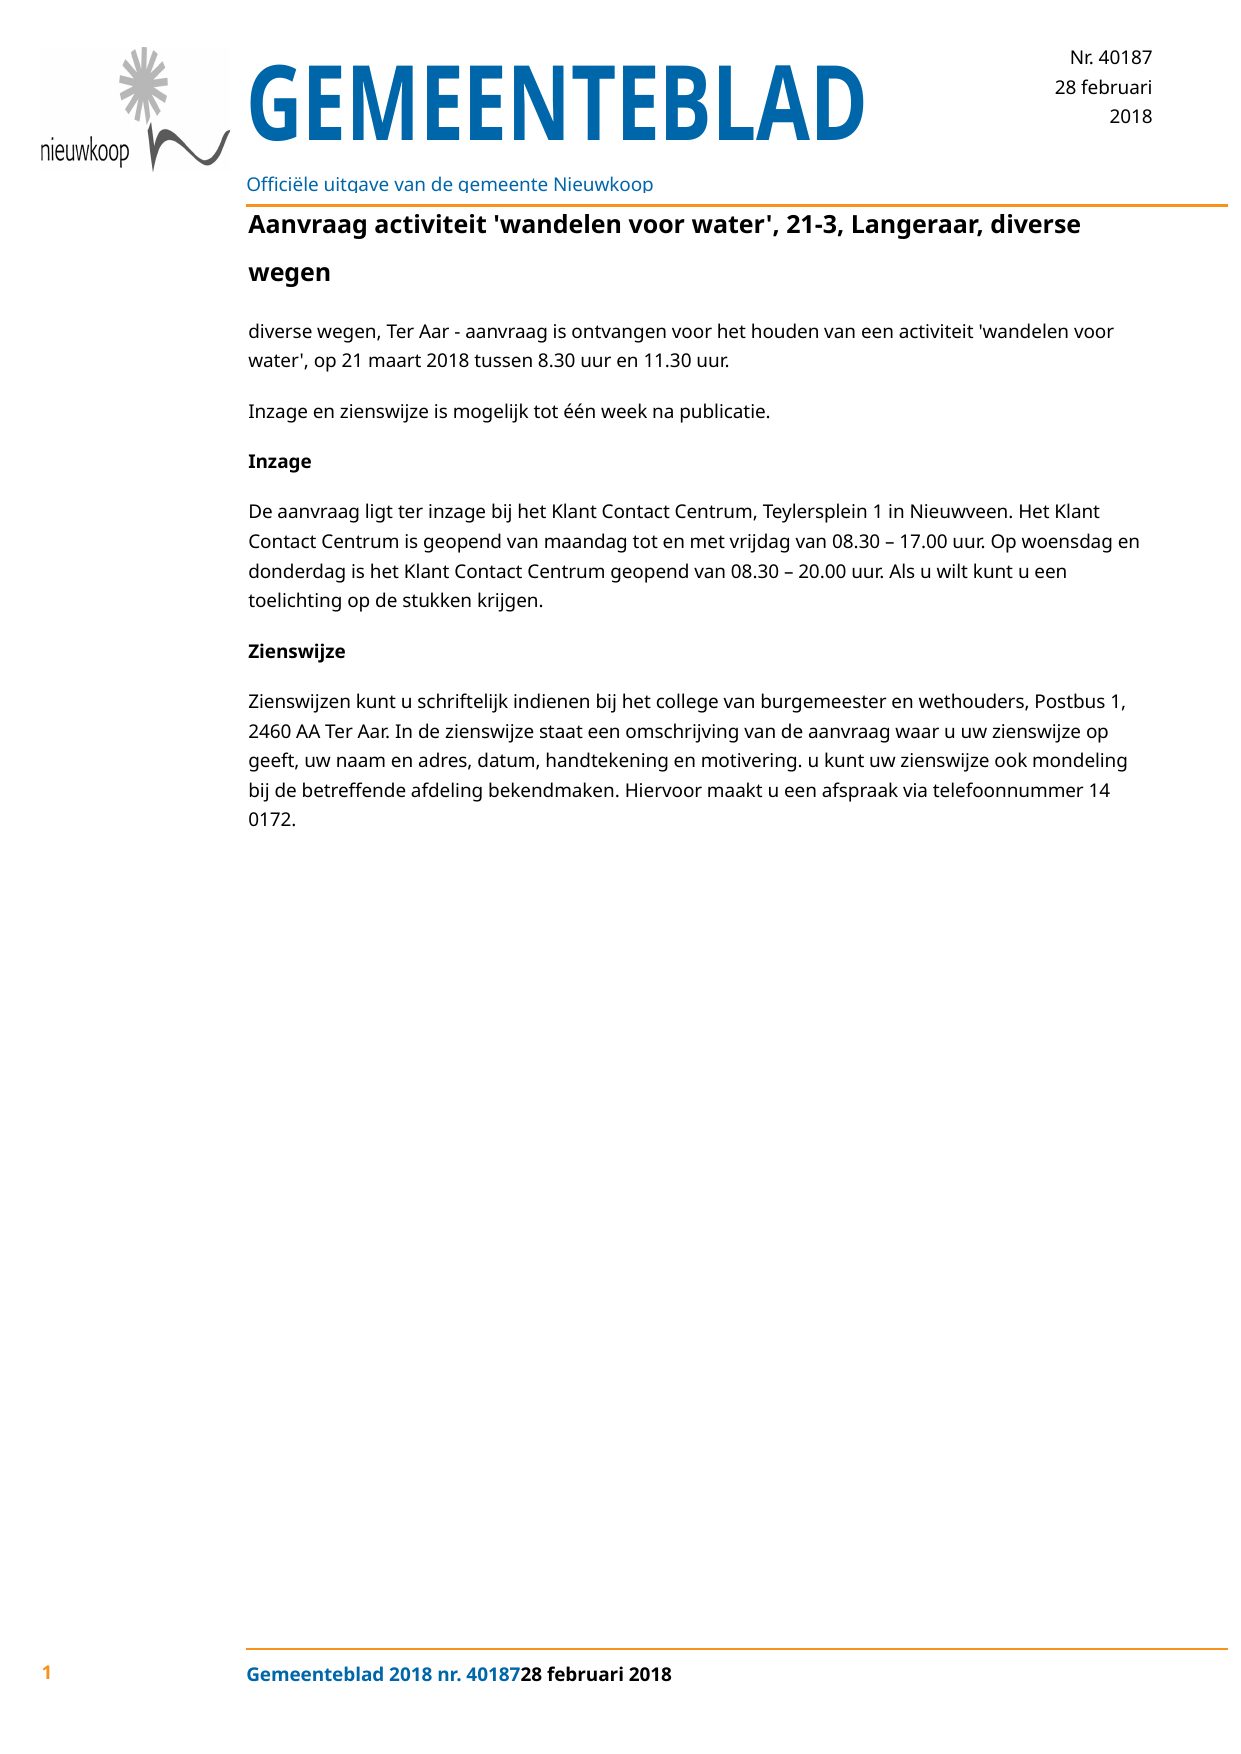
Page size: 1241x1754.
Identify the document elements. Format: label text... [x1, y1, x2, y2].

text diverse wegen, Ter Aar - aanvraag is ontvangen voor het houden van een activiteit 'wandelen voor water', op 21 maart 2018 tussen 8.30 uur en 11.30 uur. [248, 318, 1152, 373]
picture [41, 47, 231, 172]
text Zienswijze [248, 638, 1152, 664]
text Inzage en zienswijze is mogelijk tot één week na publicatie. [248, 398, 1152, 424]
text Aanvraag activiteit 'wandelen voor water', 21-3, Langeraar, diverse wegen [248, 207, 1152, 288]
text De aanvraag ligt ter inzage bij het Klant Contact Centrum, Teylersplein 1 in Nieuwveen. Het Klant Contact Centrum is geopend van maandag tot en met vrijdag van 08.30 – 17.00 uur. Op woensdag en donderdag is het Klant Contact Centrum geopend van 08.30 – 20.00 uur. Als u wilt kunt u een toelichting op de stukken krijgen. [248, 499, 1152, 613]
text Inzage [248, 448, 1152, 474]
text Zienswijzen kunt u schriftelijk indienen bij het college van burgemeester en wethouders, Postbus 1, 2460 AA Ter Aar. In de zienswijze staat een omschrijving van de aanvraag waar u uw zienswijze op geeft, uw naam en adres, datum, handtekening en motivering. u kunt uw zienswijze ook mondeling bij de betreffende afdeling bekendmaken. Hiervoor maakt u een afspraak via telefoonnummer 14 0172. [248, 688, 1152, 832]
